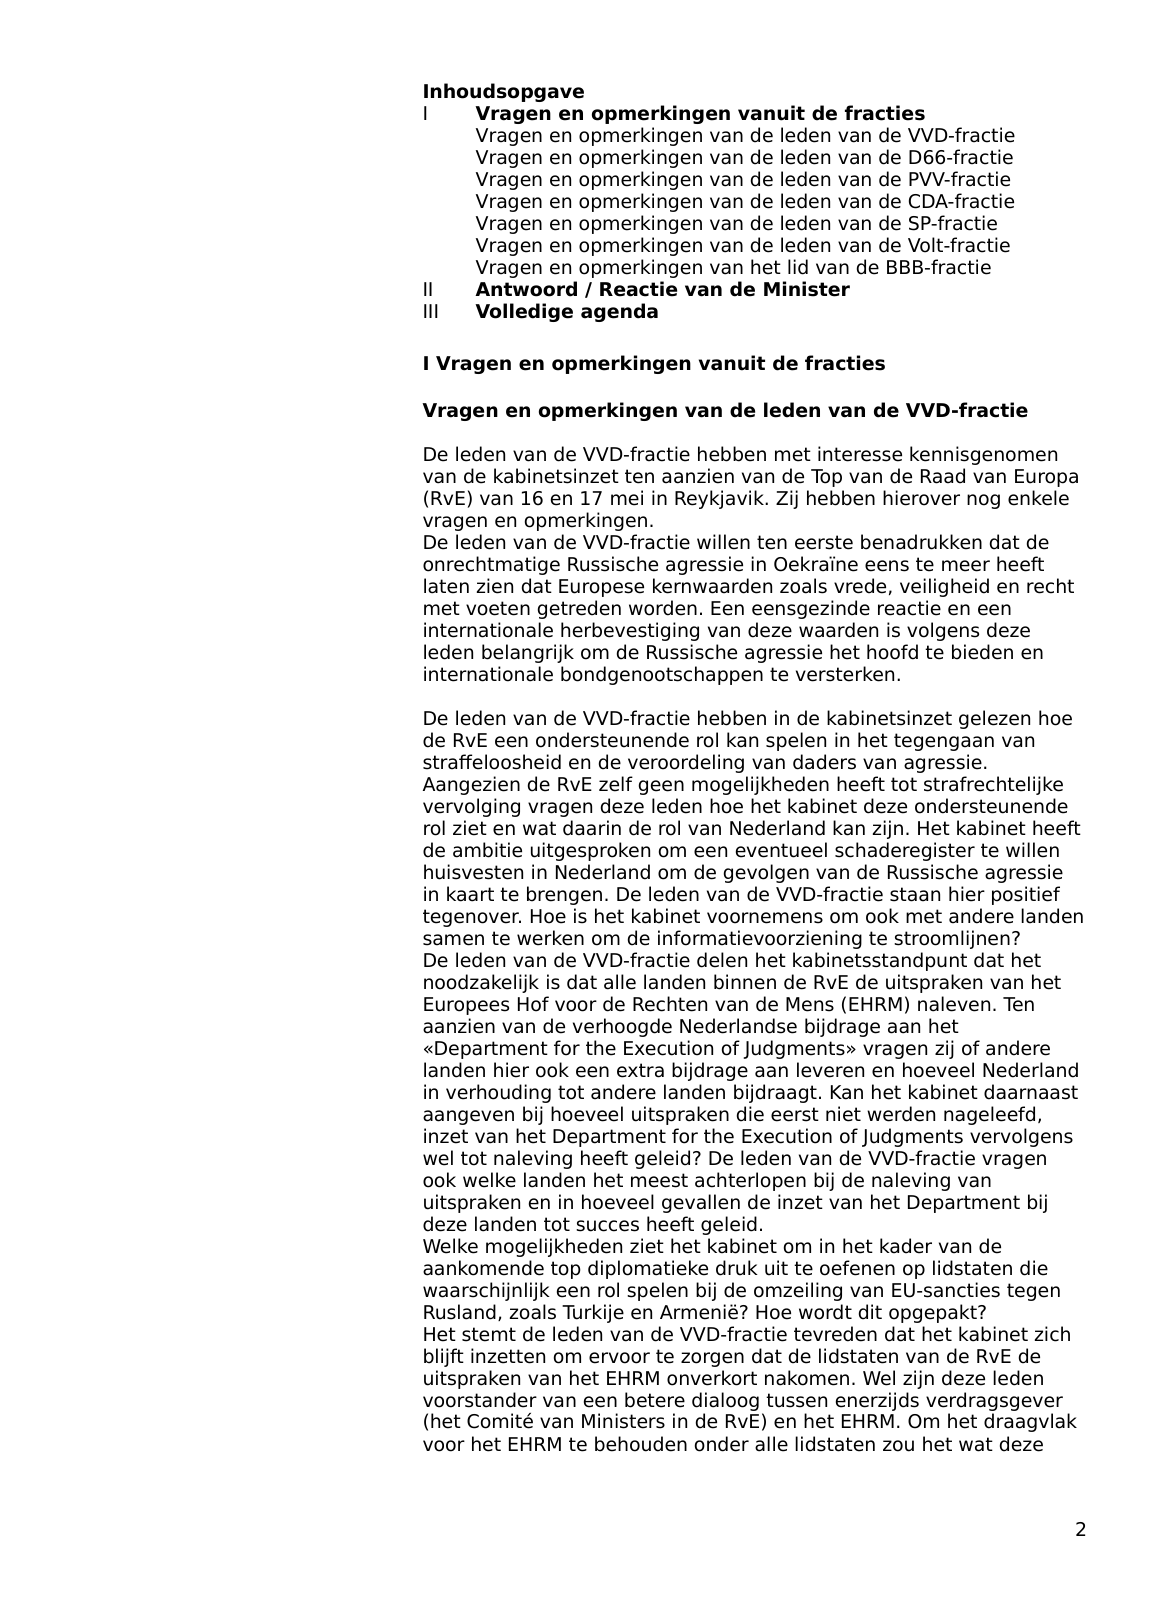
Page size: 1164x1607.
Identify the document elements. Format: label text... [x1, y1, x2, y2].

text Het stemt de leden van de VVD-fractie tevreden dat het kabinet zich blijft inzetten om ervoor te zorgen dat de lidstaten van de RvE de uitspraken van het EHRM onverkort nakomen. Wel zijn deze leden voorstander van een betere dialoog tussen enerzijds verdragsgever (het Comité van Ministers in de RvE) en het EHRM. Om het draagvlak voor het EHRM te behouden onder alle lidstaten zou het wat deze [422, 1323, 1087, 1455]
text De leden van de VVD-fractie delen het kabinetsstandpunt dat het noodzakelijk is dat alle landen binnen de RvE de uitspraken van het Europees Hof voor de Rechten van de Mens (EHRM) naleven. Ten aanzien van de verhoogde Nederlandse bijdrage aan het «Department for the Execution of Judgments» vragen zij of andere landen hier ook een extra bijdrage aan leveren en hoeveel Nederland in verhouding tot andere landen bijdraagt. Kan het kabinet daarnaast aangeven bij hoeveel uitspraken die eerst niet werden nageleefd, inzet van het Department for the Execution of Judgments vervolgens wel tot naleving heeft geleid? De leden van de VVD-fractie vragen ook welke landen het meest achterlopen bij de naleving van uitspraken en in hoeveel gevallen de inzet van het Department bij deze landen tot succes heeft geleid. [422, 950, 1087, 1236]
text De leden van de VVD-fractie hebben in de kabinetsinzet gelezen hoe de RvE een ondersteunende rol kan spelen in het tegengaan van straffeloosheid en de veroordeling van daders van agressie. Aangezien de RvE zelf geen mogelijkheden heeft tot strafrechtelijke vervolging vragen deze leden hoe het kabinet deze ondersteunende rol ziet en wat daarin de rol van Nederland kan zijn. Het kabinet heeft de ambitie uitgesproken om een eventueel schaderegister te willen huisvesten in Nederland om de gevolgen van de Russische agressie in kaart te brengen. De leden van de VVD-fractie staan hier positief tegenover. Hoe is het kabinet voornemens om ook met andere landen samen te werken om de informatievoorziening te stroomlijnen? [422, 708, 1087, 950]
text Vragen en opmerkingen van de leden van de CDA-fractie [475, 191, 1087, 213]
text De leden van de VVD-fractie willen ten eerste benadrukken dat de onrechtmatige Russische agressie in Oekraïne eens te meer heeft laten zien dat Europese kernwaarden zoals vrede, veiligheid en recht met voeten getreden worden. Een eensgezinde reactie en een internationale herbevestiging van deze waarden is volgens deze leden belangrijk om de Russische agressie het hoofd te bieden en internationale bondgenootschappen te versterken. [422, 532, 1087, 686]
text Vragen en opmerkingen van de leden van de D66-fractie [475, 147, 1087, 169]
text Vragen en opmerkingen van de leden van de Volt-fractie [475, 235, 1087, 257]
text Welke mogelijkheden ziet het kabinet om in het kader van de aankomende top diplomatieke druk uit te oefenen op lidstaten die waarschijnlijk een rol spelen bij de omzeiling van EU-sancties tegen Rusland, zoals Turkije en Armenië? Hoe wordt dit opgepakt? [422, 1236, 1087, 1323]
text Vragen en opmerkingen van de leden van de VVD-fractie [475, 125, 1087, 147]
subtitle Inhoudsopgave [422, 81, 1087, 103]
subtitle Vragen en opmerkingen van de leden van de VVD-fractie [422, 400, 1087, 422]
text I Vragen en opmerkingen vanuit de fracties [422, 103, 1087, 125]
text II Antwoord / Reactie van de Minister [422, 279, 1087, 301]
subtitle I Vragen en opmerkingen vanuit de fracties [422, 353, 1087, 375]
text Vragen en opmerkingen van de leden van de PVV-fractie [475, 169, 1087, 191]
text III Volledige agenda [422, 301, 1087, 323]
text Vragen en opmerkingen van de leden van de SP-fractie [475, 213, 1087, 235]
text De leden van de VVD-fractie hebben met interesse kennisgenomen van de kabinetsinzet ten aanzien van de Top van de Raad van Europa (RvE) van 16 en 17 mei in Reykjavik. Zij hebben hierover nog enkele vragen en opmerkingen. [422, 444, 1087, 532]
text Vragen en opmerkingen van het lid van de BBB-fractie [475, 257, 1087, 279]
